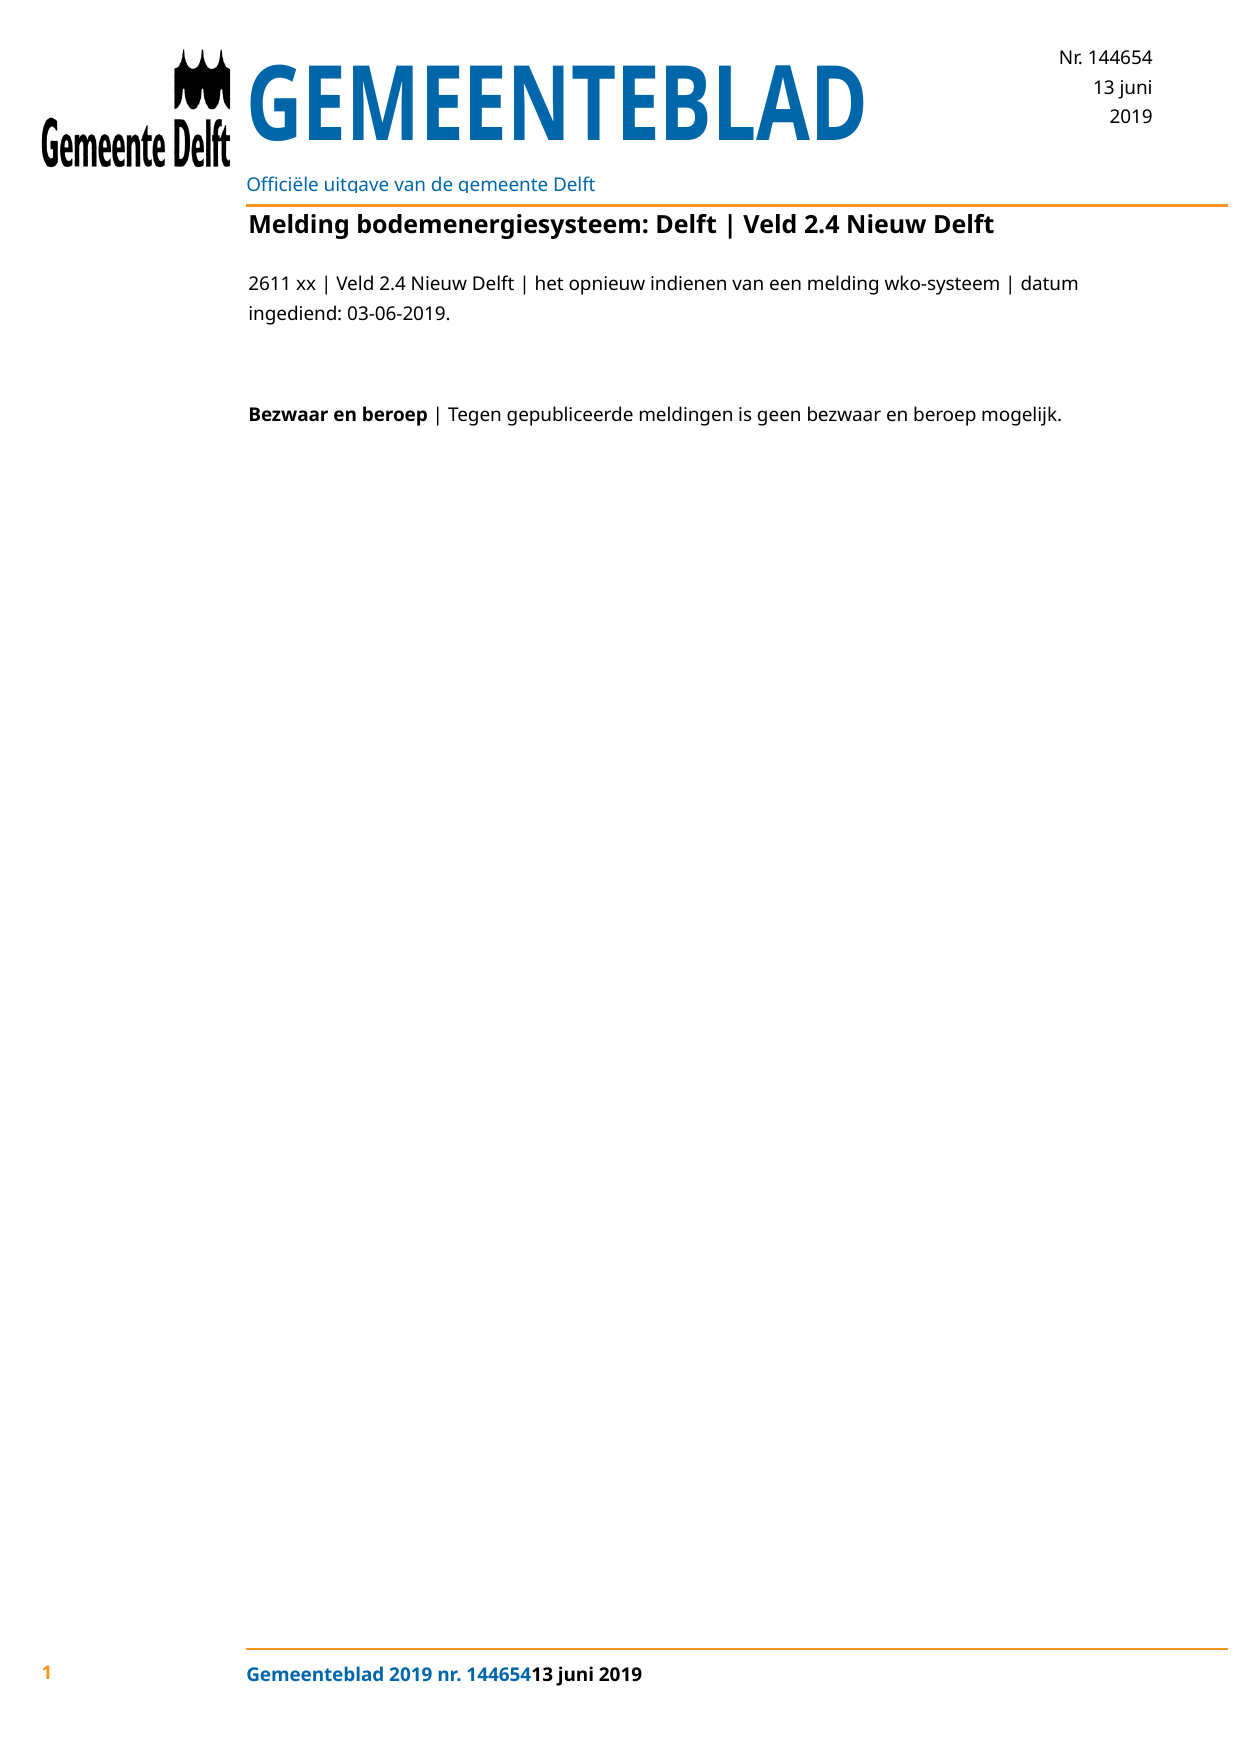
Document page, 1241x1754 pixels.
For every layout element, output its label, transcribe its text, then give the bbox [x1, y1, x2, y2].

text Bezwaar en beroep | Tegen gepubliceerde meldingen is geen bezwaar en beroep mogelijk. [248, 401, 1152, 426]
picture [41, 47, 231, 172]
text 2611 xx | Veld 2.4 Nieuw Delft | het opnieuw indienen van een melding wko-systeem | datum ingediend: 03-06-2019. [248, 270, 1152, 326]
text Melding bodemenergiesysteem: Delft | Veld 2.4 Nieuw Delft [248, 207, 1152, 241]
